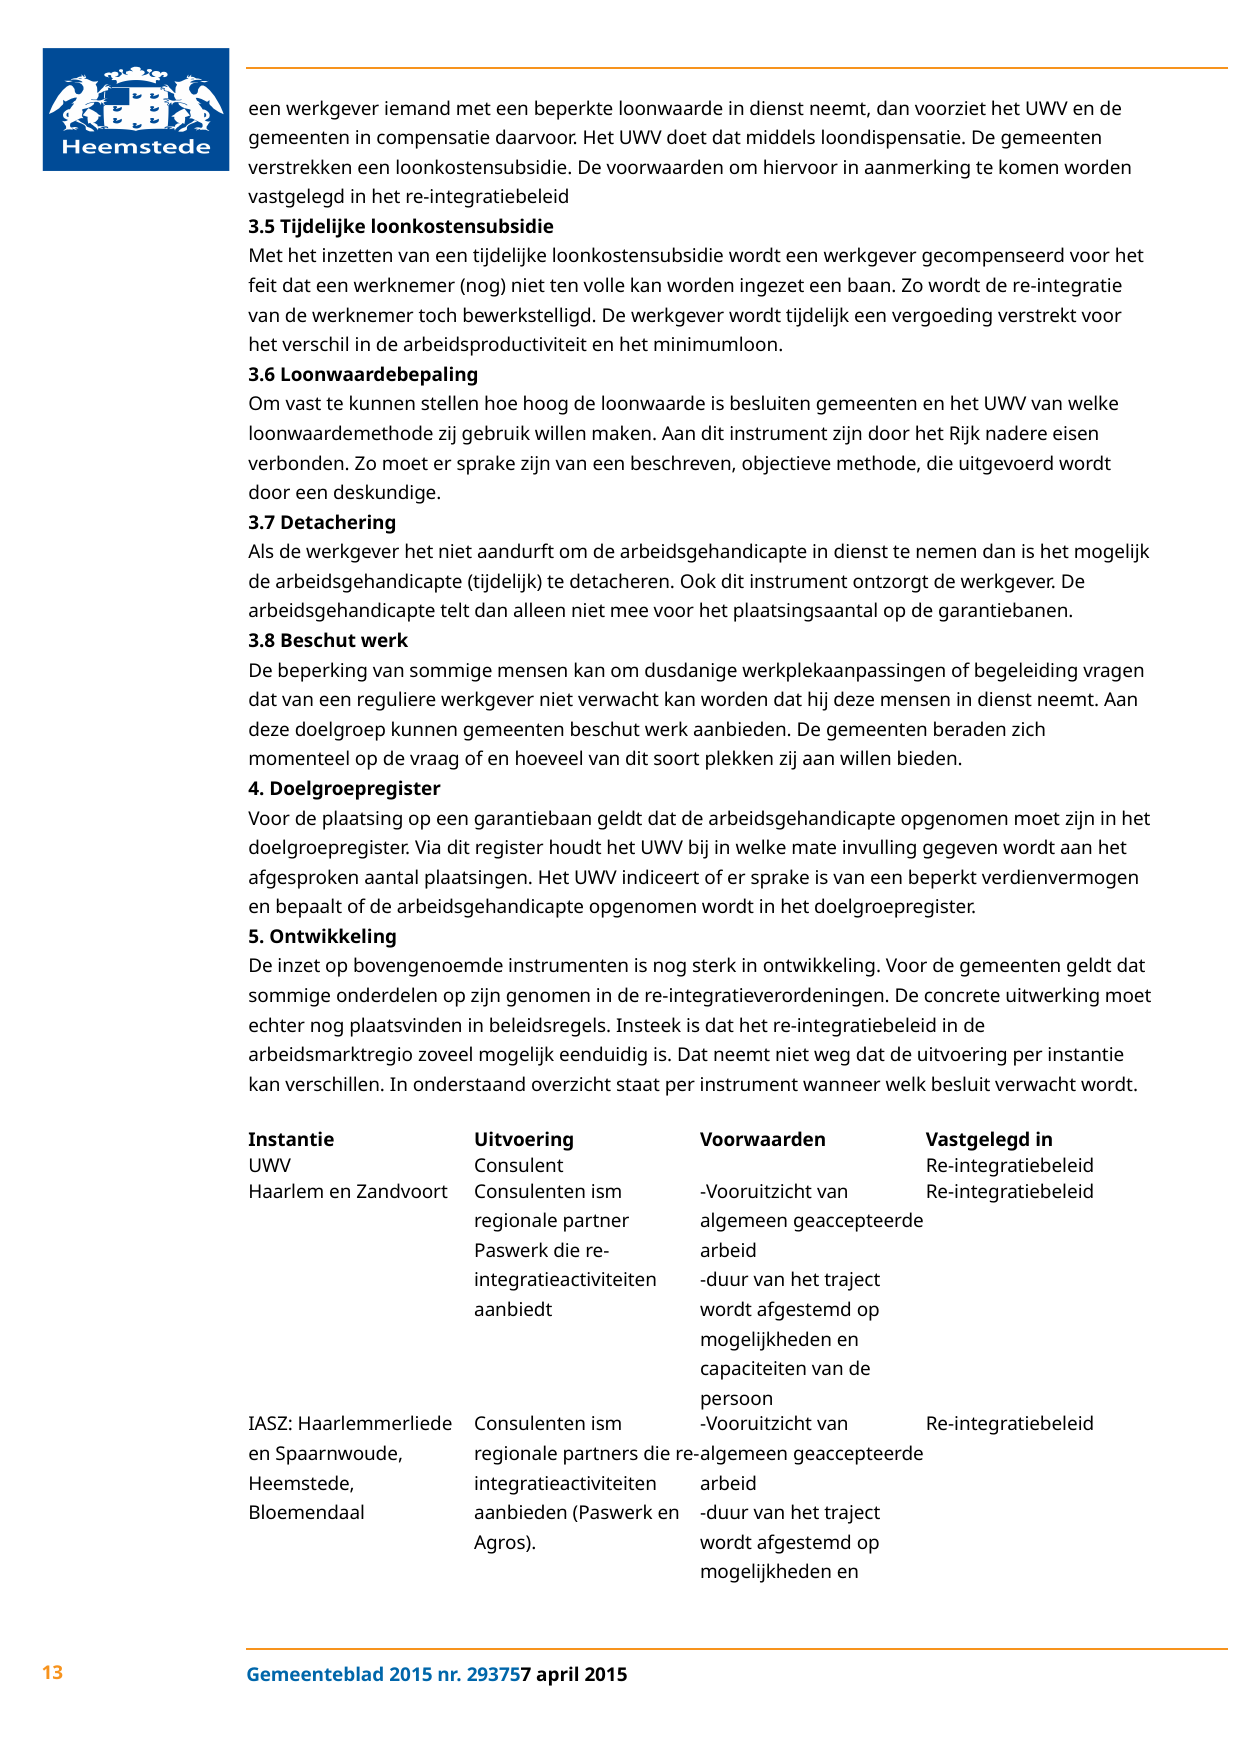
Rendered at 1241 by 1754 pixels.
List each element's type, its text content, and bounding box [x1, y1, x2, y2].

text 3.5 Tijdelijke loonkostensubsidie [248, 213, 1152, 239]
table_cell Haarlem en Zandvoort [248, 1178, 474, 1411]
table_cell Re-integratiebeleid [926, 1411, 1152, 1584]
text 3.6 Loonwaardebepaling [248, 361, 1152, 387]
table_header Uitvoering [474, 1126, 700, 1152]
table_cell Re-integratiebeleid [926, 1152, 1152, 1178]
table_cell [700, 1152, 926, 1178]
table_cell UWV [248, 1152, 474, 1178]
text Als de werkgever het niet aandurft om de arbeidsgehandicapte in dienst te nemen dan is het mogelijk de arbeidsgehandicapte (tijdelijk) te detacheren. Ook dit instrument ontzorgt de werkgever. De arbeidsgehandicapte telt dan alleen niet mee voor het plaatsingsaantal op de garantiebanen. [248, 538, 1152, 623]
text een werkgever iemand met een beperkte loonwaarde in dienst neemt, dan voorziet het UWV en de gemeenten in compensatie daarvoor. Het UWV doet dat middels loondispensatie. De gemeenten verstrekken een loonkostensubsidie. De voorwaarden om hiervoor in aanmerking te komen worden vastgelegd in het re-integratiebeleid [248, 95, 1152, 209]
text De inzet op bovengenoemde instrumenten is nog sterk in ontwikkeling. Voor de gemeenten geldt dat sommige onderdelen op zijn genomen in de re-integratieverordeningen. De concrete uitwerking moet echter nog plaatsvinden in beleidsregels. Insteek is dat het re-integratiebeleid in de arbeidsmarktregio zoveel mogelijk eenduidig is. Dat neemt niet weg dat de uitvoering per instantie kan verschillen. In onderstaand overzicht staat per instrument wanneer welk besluit verwacht wordt. [248, 953, 1152, 1097]
table_cell IASZ: Haarlemmerliede en Spaarnwoude, Heemstede, Bloemendaal [248, 1411, 474, 1584]
table_cell Re-integratiebeleid [926, 1178, 1152, 1411]
table_header Instantie [248, 1126, 474, 1152]
table_cell Consulenten ism regionale partners die re-integratieactiviteiten aanbieden (Paswerk en Agros). [474, 1411, 700, 1584]
table_cell Consulenten ism regionale partner Paswerk die re-integratieactiviteiten aanbiedt [474, 1178, 700, 1411]
table_cell -Vooruitzicht van algemeen geaccepteerde arbeid -duur van het traject wordt afgestemd op mogelijkheden en capaciteiten van de persoon [700, 1178, 926, 1411]
text Om vast te kunnen stellen hoe hoog de loonwaarde is besluiten gemeenten en het UWV van welke loonwaardemethode zij gebruik willen maken. Aan dit instrument zijn door het Rijk nadere eisen verbonden. Zo moet er sprake zijn van een beschreven, objectieve methode, die uitgevoerd wordt door een deskundige. [248, 391, 1152, 505]
text Met het inzetten van een tijdelijke loonkostensubsidie wordt een werkgever gecompenseerd voor het feit dat een werknemer (nog) niet ten volle kan worden ingezet een baan. Zo wordt de re-integratie van de werknemer toch bewerkstelligd. De werkgever wordt tijdelijk een vergoeding verstrekt voor het verschil in de arbeidsproductiviteit en het minimumloon. [248, 243, 1152, 357]
picture [41, 47, 231, 172]
text 4. Doelgroepregister [248, 775, 1152, 801]
table_header Vastgelegd in [926, 1126, 1152, 1152]
table_header Voorwaarden [700, 1126, 926, 1152]
table_cell -Vooruitzicht van algemeen geaccepteerde arbeid -duur van het traject wordt afgestemd op mogelijkheden en [700, 1411, 926, 1584]
text De beperking van sommige mensen kan om dusdanige werkplekaanpassingen of begeleiding vragen dat van een reguliere werkgever niet verwacht kan worden dat hij deze mensen in dienst neemt. Aan deze doelgroep kunnen gemeenten beschut werk aanbieden. De gemeenten beraden zich momenteel op de vraag of en hoeveel van dit soort plekken zij aan willen bieden. [248, 657, 1152, 771]
table_cell Consulent [474, 1152, 700, 1178]
text Voor de plaatsing op een garantiebaan geldt dat de arbeidsgehandicapte opgenomen moet zijn in het doelgroepregister. Via dit register houdt het UWV bij in welke mate invulling gegeven wordt aan het afgesproken aantal plaatsingen. Het UWV indiceert of er sprake is van een beperkt verdienvermogen en bepaalt of de arbeidsgehandicapte opgenomen wordt in het doelgroepregister. [248, 805, 1152, 919]
text 3.7 Detachering [248, 509, 1152, 535]
text 5. Ontwikkeling [248, 923, 1152, 949]
text 3.8 Beschut werk [248, 627, 1152, 653]
